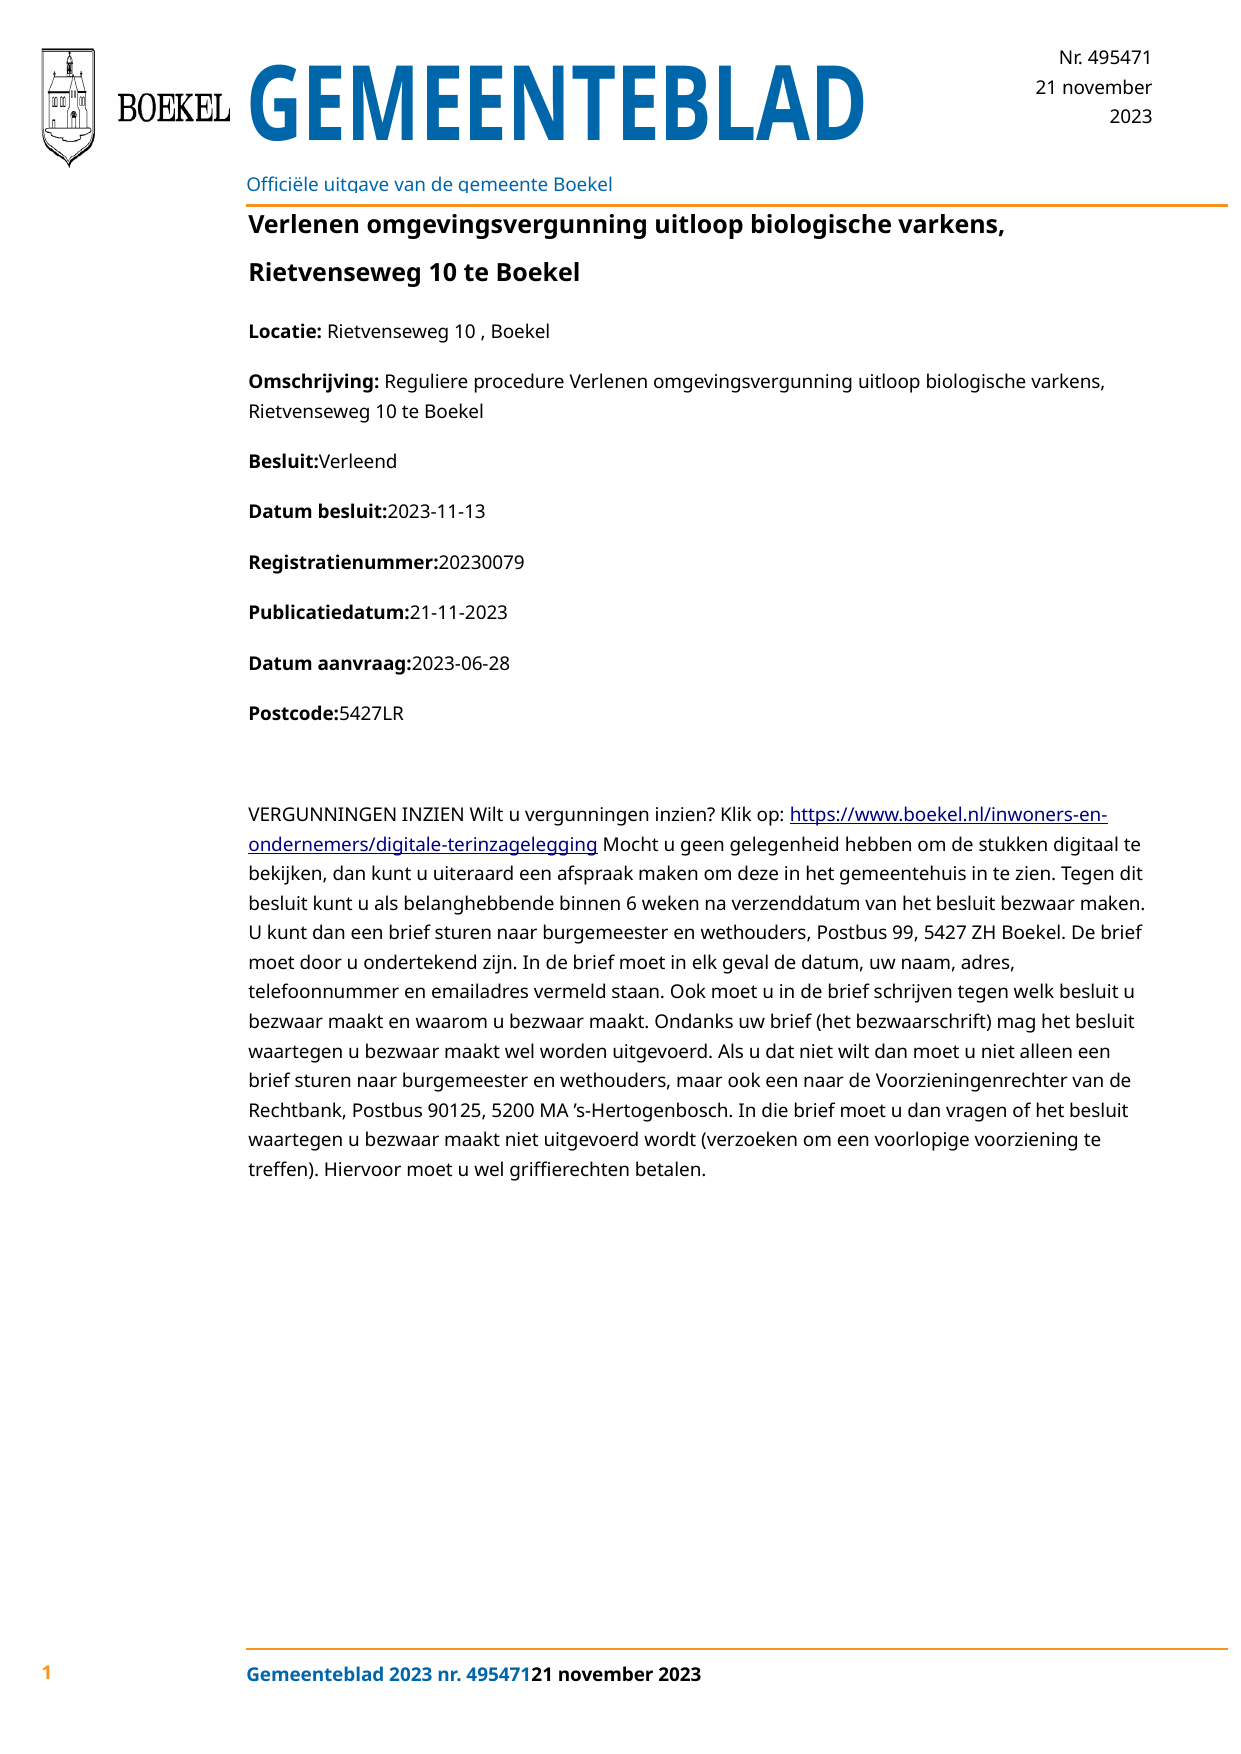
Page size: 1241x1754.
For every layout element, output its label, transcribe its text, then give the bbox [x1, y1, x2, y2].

text Omschrijving: Reguliere procedure Verlenen omgevingsvergunning uitloop biologische varkens, Rietvenseweg 10 te Boekel [248, 368, 1152, 424]
text Publicatiedatum:21-11-2023 [248, 599, 1152, 625]
text VERGUNNINGEN INZIEN Wilt u vergunningen inzien? Klik op: https://www.boekel.nl/inwoners-en-ondernemers/digitale-terinzagelegging Mocht u geen gelegenheid hebben om de stukken digitaal te bekijken, dan kunt u uiteraard een afspraak maken om deze in het gemeentehuis in te zien. Tegen dit besluit kunt u als belanghebbende binnen 6 weken na verzenddatum van het besluit bezwaar maken. U kunt dan een brief sturen naar burgemeester en wethouders, Postbus 99, 5427 ZH Boekel. De brief moet door u ondertekend zijn. In de brief moet in elk geval de datum, uw naam, adres, telefoonnummer en emailadres vermeld staan. Ook moet u in de brief schrijven tegen welk besluit u bezwaar maakt en waarom u bezwaar maakt. Ondanks uw brief (het bezwaarschrift) mag het besluit waartegen u bezwaar maakt wel worden uitgevoerd. Als u dat niet wilt dan moet u niet alleen een brief sturen naar burgemeester en wethouders, maar ook een naar de Voorzieningenrechter van de Rechtbank, Postbus 90125, 5200 MA ’s-Hertogenbosch. In die brief moet u dan vragen of het besluit waartegen u bezwaar maakt niet uitgevoerd wordt (verzoeken om een voorlopige voorziening te treffen). Hiervoor moet u wel griffierechten betalen. [248, 801, 1152, 1182]
text Verlenen omgevingsvergunning uitloop biologische varkens, Rietvenseweg 10 te Boekel [248, 207, 1152, 288]
text Besluit:Verleend [248, 448, 1152, 474]
text Datum aanvraag:2023-06-28 [248, 650, 1152, 676]
text Postcode:5427LR [248, 700, 1152, 726]
text Datum besluit:2023-11-13 [248, 499, 1152, 524]
text Registratienummer:20230079 [248, 549, 1152, 575]
picture [41, 47, 231, 172]
text Locatie: Rietvenseweg 10 , Boekel [248, 318, 1152, 344]
